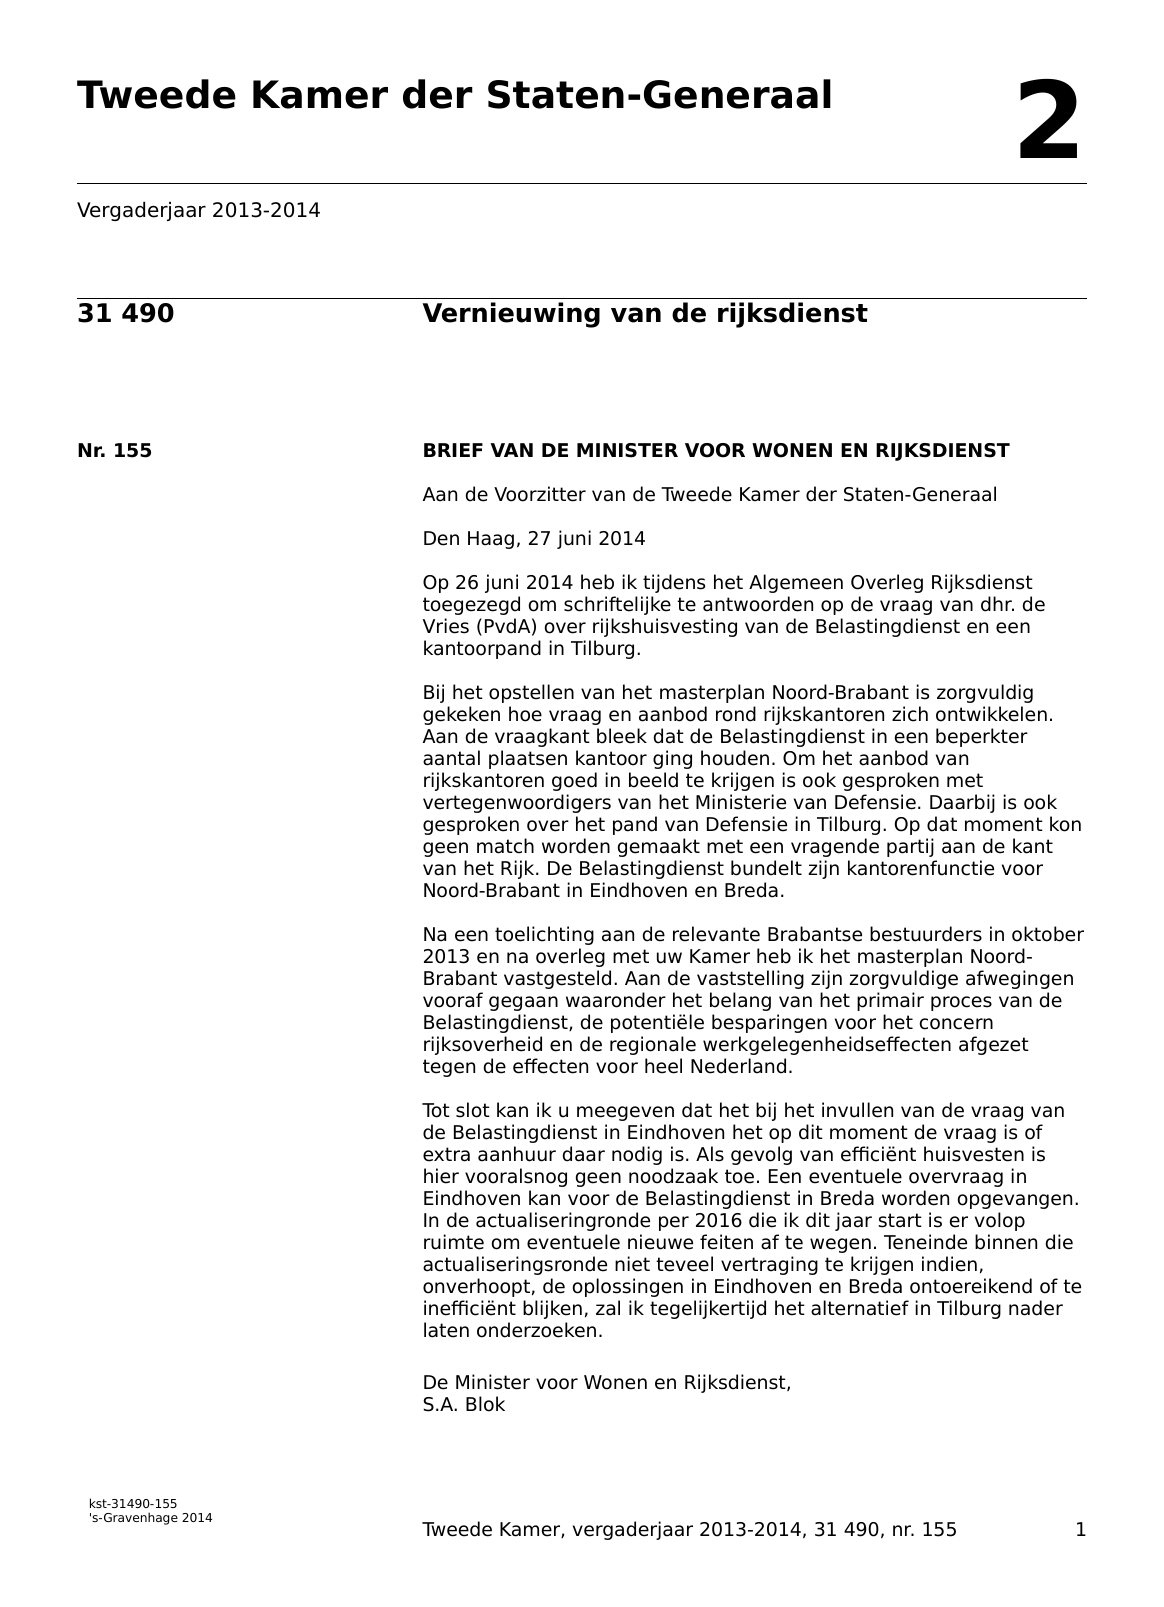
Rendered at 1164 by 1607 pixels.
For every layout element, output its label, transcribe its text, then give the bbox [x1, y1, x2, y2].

text Na een toelichting aan de relevante Brabantse bestuurders in oktober 2013 en na overleg met uw Kamer heb ik het masterplan Noord-Brabant vastgesteld. Aan de vaststelling zijn zorgvuldige afwegingen vooraf gegaan waaronder het belang van het primair proces van de Belastingdienst, de potentiële besparingen voor het concern rijksoverheid en de regionale werkgelegenheidseffecten afgezet tegen de effecten voor heel Nederland. [422, 924, 1087, 1078]
text De Minister voor Wonen en Rijksdienst, S.A. Blok [422, 1372, 1087, 1416]
text kst-31490-155 [88, 1497, 323, 1511]
text Op 26 juni 2014 heb ik tijdens het Algemeen Overleg Rijksdienst toegezegd om schriftelijke te antwoorden op de vraag van dhr. de Vries (PvdA) over rijkshuisvesting van de Belastingdienst en een kantoorpand in Tilburg. [422, 572, 1087, 660]
subtitle 31 490 Vernieuwing van de rijksdienst [77, 299, 1087, 329]
text 's-Gravenhage 2014 [88, 1511, 323, 1525]
table_header 2 [886, 59, 1087, 183]
text Tot slot kan ik u meegeven dat het bij het invullen van de vraag van de Belastingdienst in Eindhoven het op dit moment de vraag is of extra aanhuur daar nodig is. Als gevolg van efficiënt huisvesten is hier vooralsnog geen noodzaak toe. Een eventuele overvraag in Eindhoven kan voor de Belastingdienst in Breda worden opgevangen. In de actualiseringronde per 2016 die ik dit jaar start is er volop ruimte om eventuele nieuwe feiten af te wegen. Teneinde binnen die actualiseringsronde niet teveel vertraging te krijgen indien, onverhoopt, de oplossingen in Eindhoven en Breda ontoereikend of te inefficiënt blijken, zal ik tegelijkertijd het alternatief in Tilburg nader laten onderzoeken. [422, 1100, 1087, 1342]
table_cell Vergaderjaar 2013-2014 [77, 184, 1087, 298]
subtitle Nr. 155 BRIEF VAN DE MINISTER VOOR WONEN EN RIJKSDIENST [77, 440, 1087, 462]
table_header Tweede Kamer der Staten-Generaal [77, 59, 886, 183]
text Bij het opstellen van het masterplan Noord-Brabant is zorgvuldig gekeken hoe vraag en aanbod rond rijkskantoren zich ontwikkelen. Aan de vraagkant bleek dat de Belastingdienst in een beperkter aantal plaatsen kantoor ging houden. Om het aanbod van rijkskantoren goed in beeld te krijgen is ook gesproken met vertegenwoordigers van het Ministerie van Defensie. Daarbij is ook gesproken over het pand van Defensie in Tilburg. Op dat moment kon geen match worden gemaakt met een vragende partij aan de kant van het Rijk. De Belastingdienst bundelt zijn kantorenfunctie voor Noord-Brabant in Eindhoven en Breda. [422, 682, 1087, 902]
text Den Haag, 27 juni 2014 [422, 528, 1087, 550]
text Aan de Voorzitter van de Tweede Kamer der Staten-Generaal [422, 484, 1087, 506]
